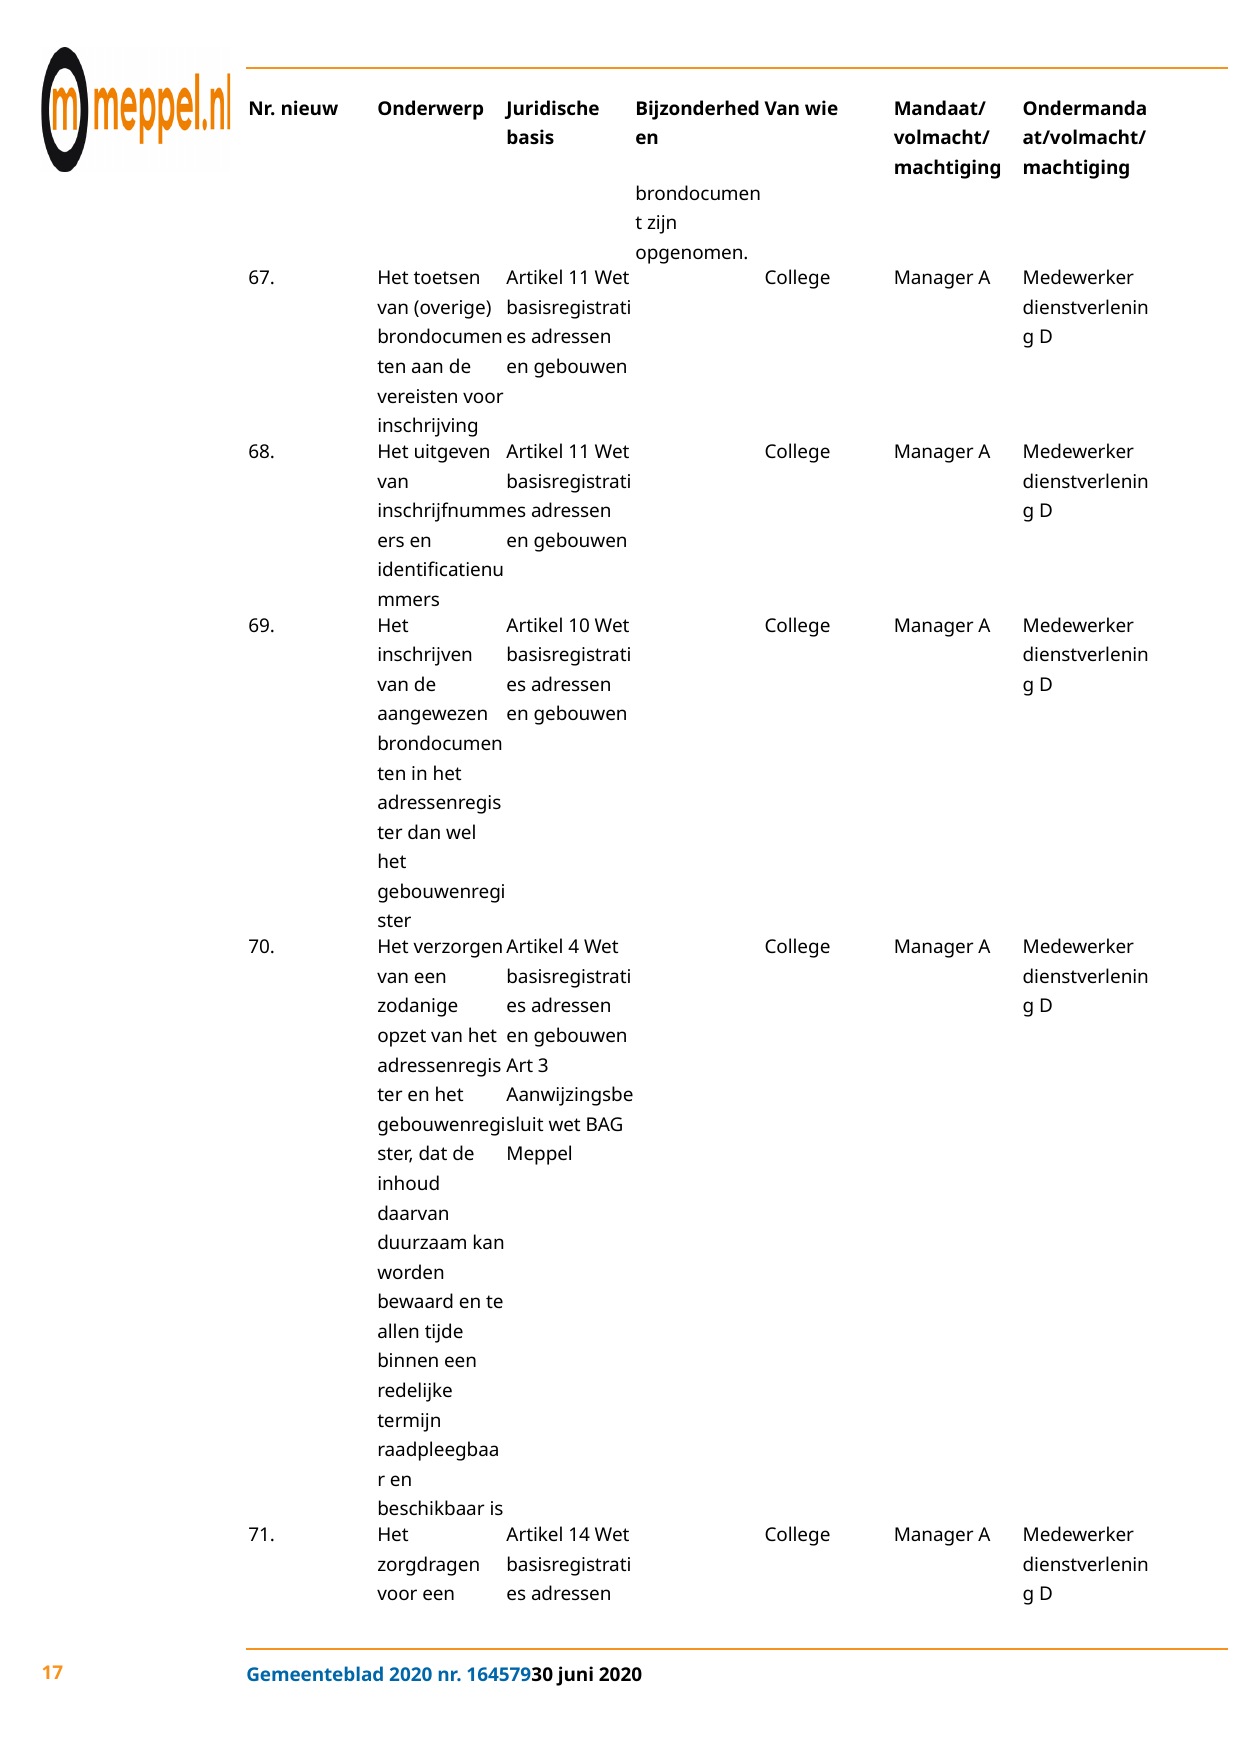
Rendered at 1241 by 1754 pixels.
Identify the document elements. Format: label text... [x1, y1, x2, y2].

table_cell [635, 438, 764, 612]
table_cell [248, 612, 377, 933]
table_cell Manager A [894, 612, 1022, 933]
table_cell Artikel 14 Wet basisregistraties adressen [506, 1521, 635, 1606]
table_cell [1023, 180, 1152, 264]
table_cell Artikel 10 Wet basisregistraties adressen en gebouwen [506, 612, 635, 933]
table_cell [635, 934, 764, 1521]
table_cell [248, 438, 377, 612]
table_cell Medewerker dienstverlening D [1023, 612, 1152, 933]
table_header Ondermandaat/volmacht/ machtiging [1023, 95, 1152, 180]
table_cell Medewerker dienstverlening D [1023, 934, 1152, 1521]
table_header Van wie [764, 95, 893, 180]
table_cell College [764, 1521, 893, 1606]
table_cell [248, 265, 377, 438]
table_header Nr. nieuw [248, 95, 377, 180]
table_cell Manager A [894, 265, 1022, 438]
table_cell Medewerker dienstverlening D [1023, 438, 1152, 612]
table_cell Het uitgeven van inschrijfnummers en identificatienummers [377, 438, 506, 612]
table_cell Manager A [894, 438, 1022, 612]
table_cell Het zorgdragen voor een [377, 1521, 506, 1606]
table_cell [635, 1521, 764, 1606]
table_cell [506, 180, 635, 264]
table_cell Artikel 11 Wet basisregistraties adressen en gebouwen [506, 265, 635, 438]
table_cell [894, 180, 1022, 264]
table_header Juridische basis [506, 95, 635, 180]
table_cell Artikel 11 Wet basisregistraties adressen en gebouwen [506, 438, 635, 612]
table_cell College [764, 612, 893, 933]
table_cell Het inschrijven van de aangewezen brondocumenten in het adressenregister dan wel het gebouwenregister [377, 612, 506, 933]
table_cell Het verzorgen van een zodanige opzet van het adressenregister en het gebouwenregister, dat de inhoud daarvan duurzaam kan worden bewaard en te allen tijde binnen een redelijke termijn raadpleegbaar en beschikbaar is [377, 934, 506, 1521]
table_cell [248, 180, 377, 264]
table_cell Manager A [894, 1521, 1022, 1606]
table_cell Artikel 4 Wet basisregistraties adressen en gebouwen Art 3 Aanwijzingsbesluit wet BAG Meppel [506, 934, 635, 1521]
table_cell [248, 1521, 377, 1606]
table_cell [635, 265, 764, 438]
table_cell College [764, 265, 893, 438]
table_header Mandaat/volmacht/machtiging [894, 95, 1022, 180]
table_cell Medewerker dienstverlening D [1023, 265, 1152, 438]
table_cell College [764, 934, 893, 1521]
table_header Bijzonderheden [635, 95, 764, 180]
table_cell Het toetsen van (overige) brondocumenten aan de vereisten voor inschrijving [377, 265, 506, 438]
picture [41, 47, 231, 172]
table_cell brondocument zijn opgenomen. [635, 180, 764, 264]
table_cell Medewerker dienstverlening D [1023, 1521, 1152, 1606]
table_cell College [764, 438, 893, 612]
table_header Onderwerp [377, 95, 506, 180]
table_cell [248, 934, 377, 1521]
table_cell Manager A [894, 934, 1022, 1521]
table_cell [764, 180, 893, 264]
table_cell [377, 180, 506, 264]
table_cell [635, 612, 764, 933]
